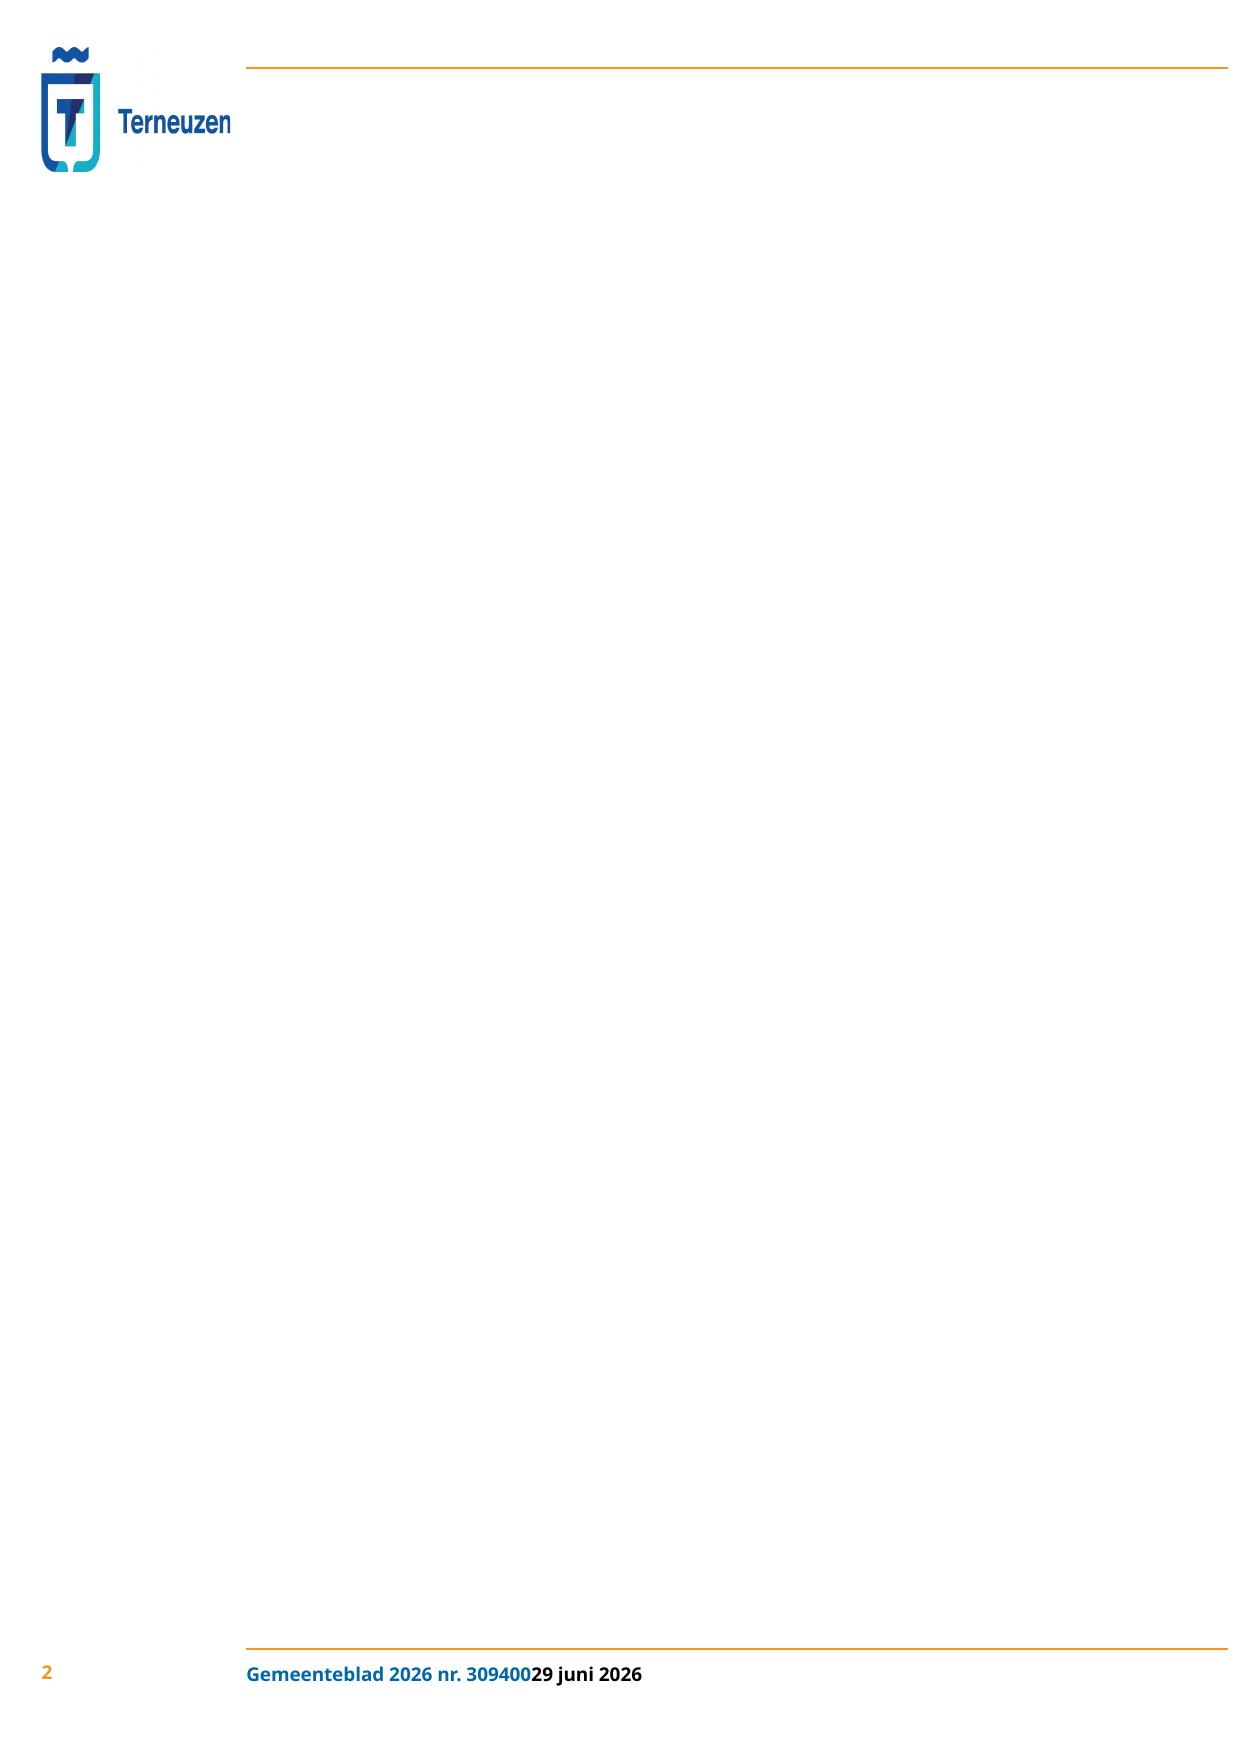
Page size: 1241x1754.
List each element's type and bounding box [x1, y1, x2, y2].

picture [41, 47, 231, 172]
